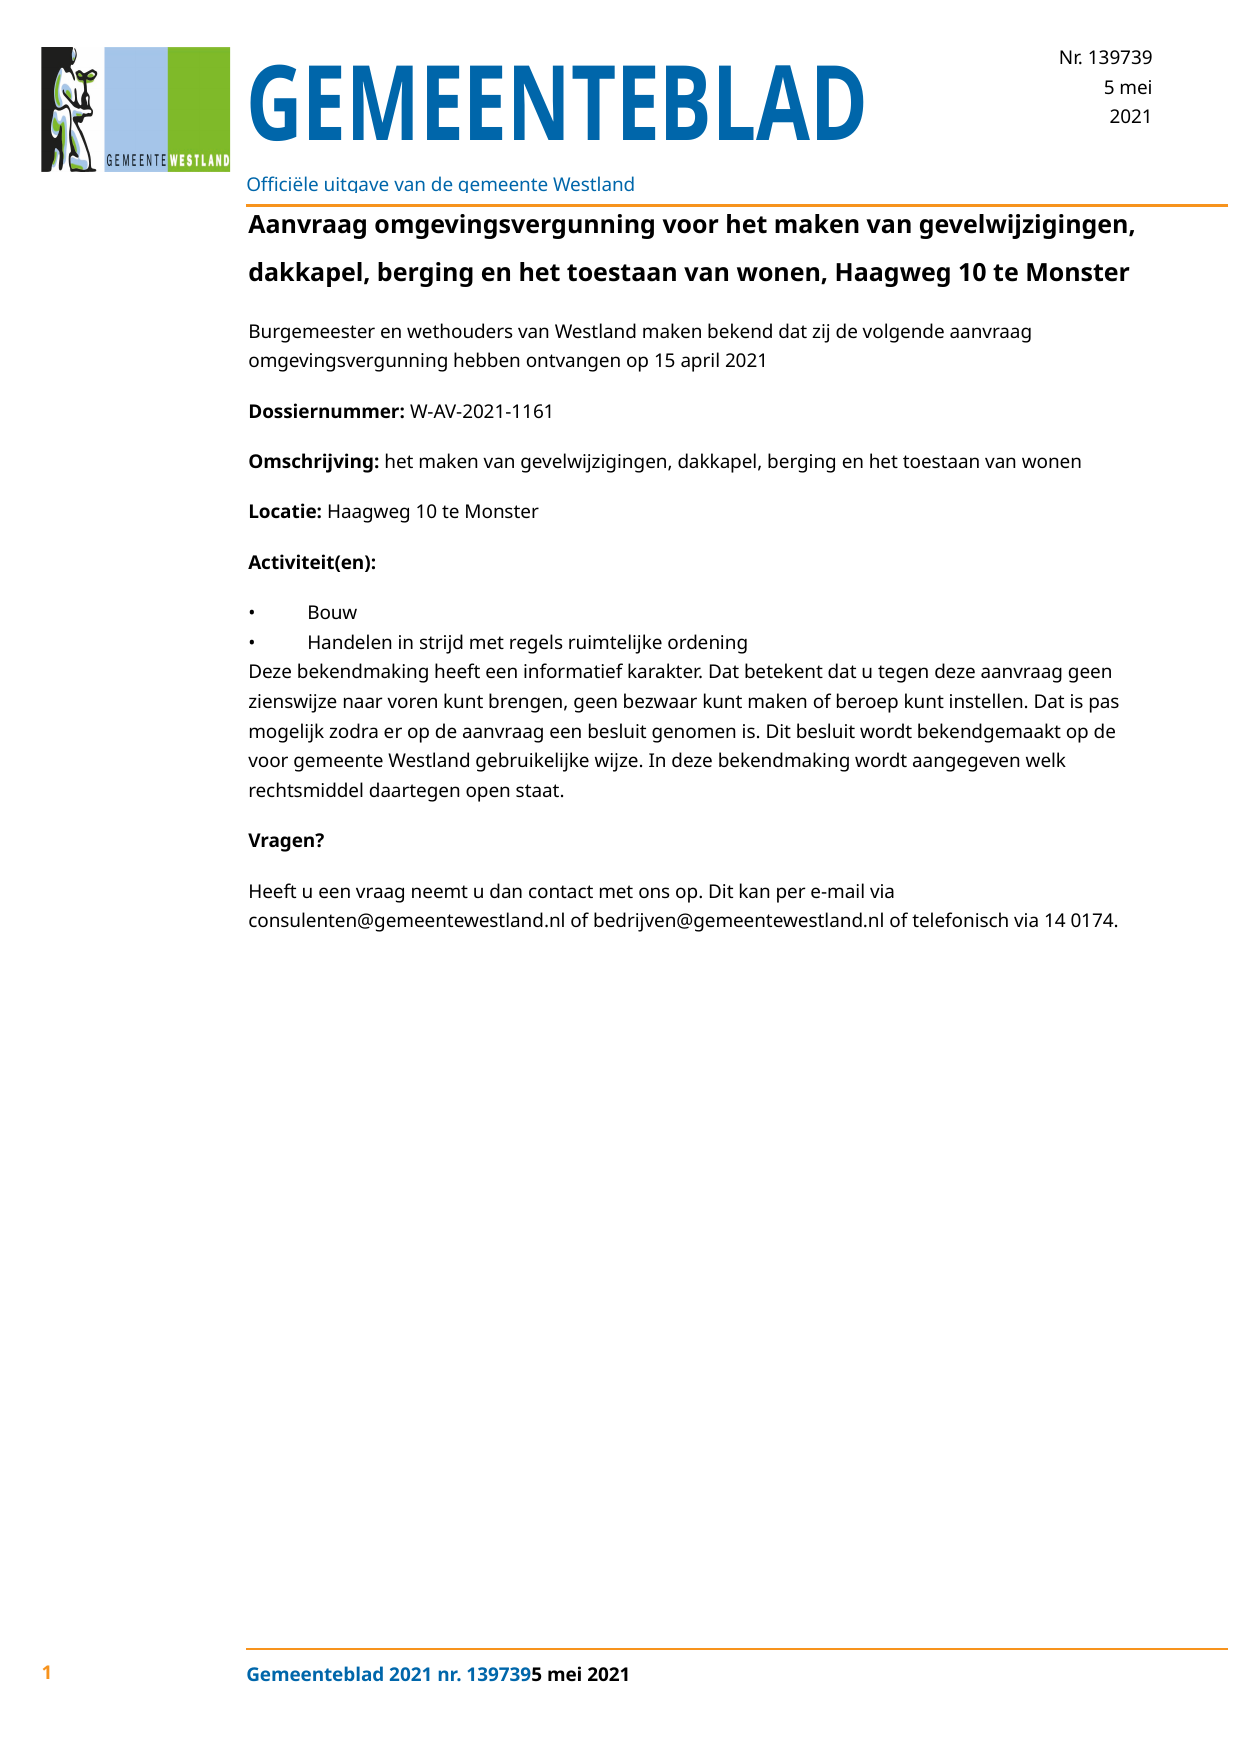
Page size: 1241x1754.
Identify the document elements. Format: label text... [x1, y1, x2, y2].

list Handelen in strijd met regels ruimtelijke ordening [248, 629, 1152, 655]
picture [41, 47, 231, 172]
text Vragen? [248, 827, 1152, 853]
text Aanvraag omgevingsvergunning voor het maken van gevelwijzigingen, dakkapel, berging en het toestaan van wonen, Haagweg 10 te Monster [248, 207, 1152, 288]
text Deze bekendmaking heeft een informatief karakter. Dat betekent dat u tegen deze aanvraag geen zienswijze naar voren kunt brengen, geen bezwaar kunt maken of beroep kunt instellen. Dat is pas mogelijk zodra er op de aanvraag een besluit genomen is. Dit besluit wordt bekendgemaakt op de voor gemeente Westland gebruikelijke wijze. In deze bekendmaking wordt aangegeven welk rechtsmiddel daartegen open staat. [248, 659, 1152, 803]
text Locatie: Haagweg 10 te Monster [248, 499, 1152, 524]
text Heeft u een vraag neemt u dan contact met ons op. Dit kan per e-mail via consulenten@gemeentewestland.nl of bedrijven@gemeentewestland.nl of telefonisch via 14 0174. [248, 878, 1152, 933]
text Burgemeester en wethouders van Westland maken bekend dat zij de volgende aanvraag omgevingsvergunning hebben ontvangen op 15 april 2021 [248, 318, 1152, 373]
list Bouw [248, 599, 1152, 625]
text Activiteit(en): [248, 549, 1152, 575]
text Omschrijving: het maken van gevelwijzigingen, dakkapel, berging en het toestaan van wonen [248, 448, 1152, 474]
text Dossiernummer: W-AV-2021-1161 [248, 398, 1152, 424]
